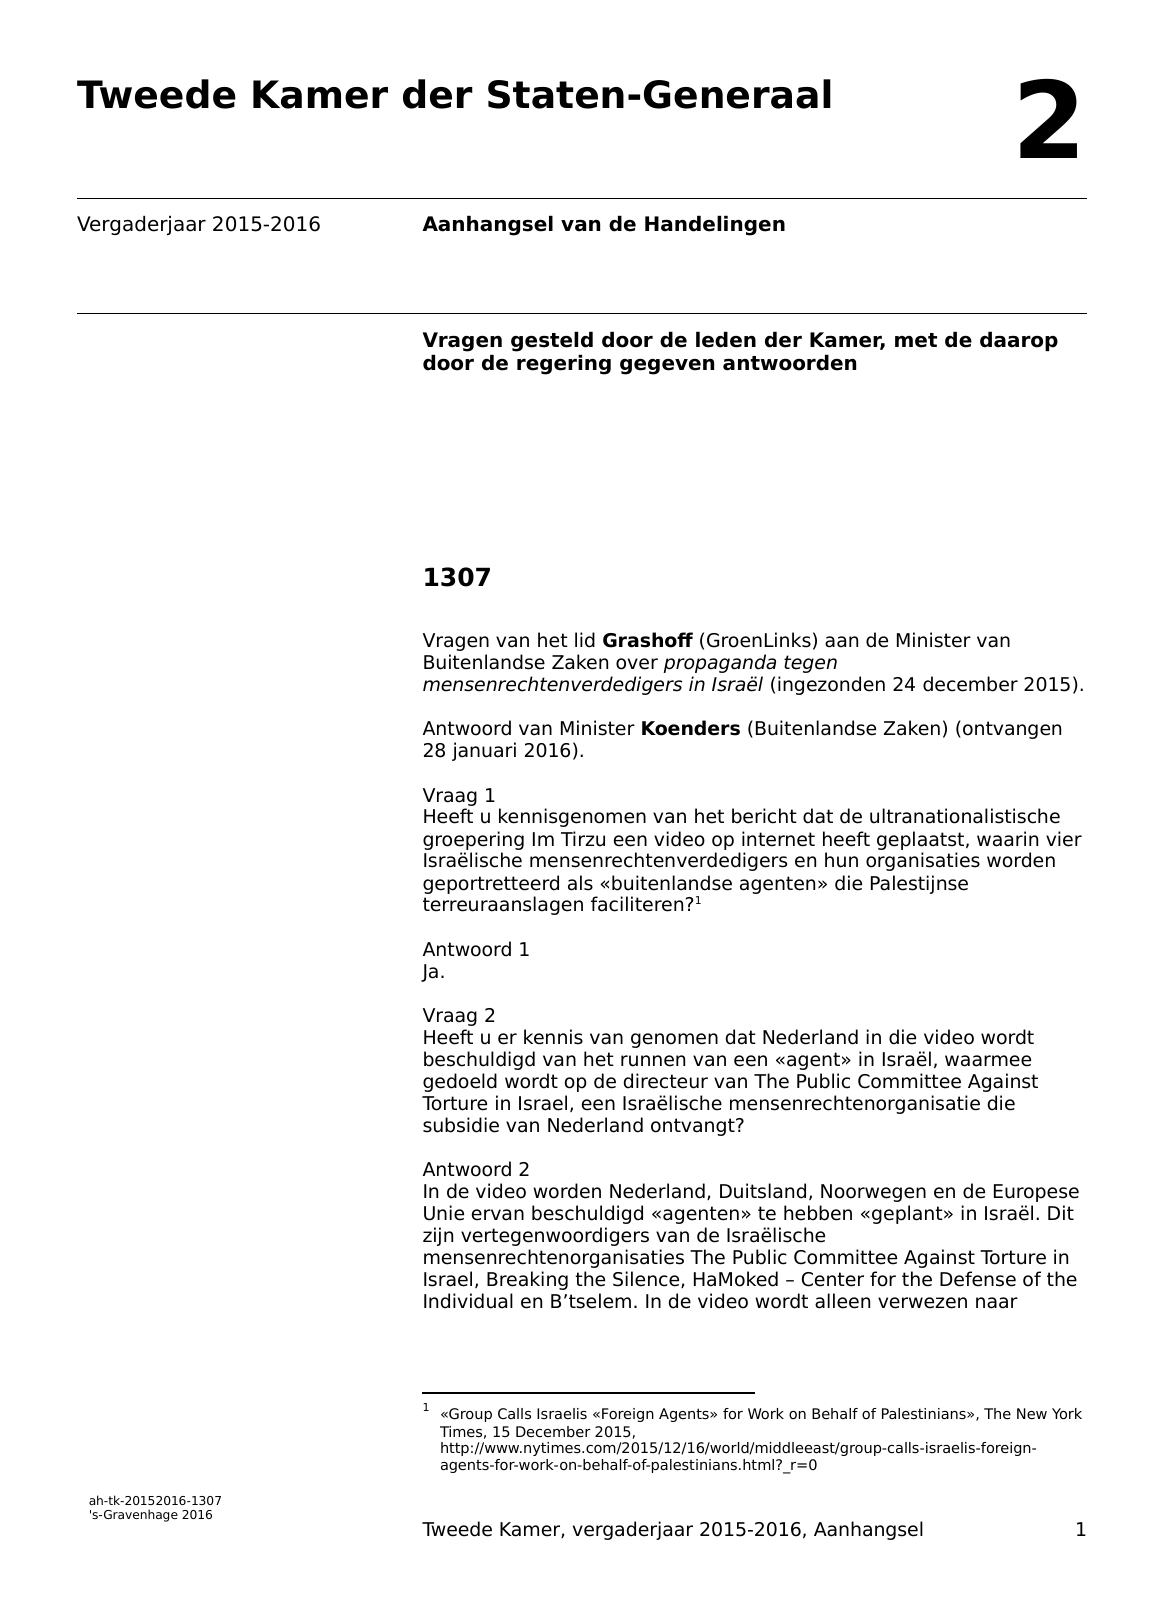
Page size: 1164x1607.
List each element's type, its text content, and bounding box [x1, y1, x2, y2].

text Heeft u er kennis van genomen dat Nederland in die video wordt beschuldigd van het runnen van een «agent» in Israël, waarmee gedoeld wordt op de directeur van The Public Committee Against Torture in Israel, een Israëlische mensenrechtenorganisatie die subsidie van Nederland ontvangt? [422, 1027, 1087, 1137]
table_cell Vergaderjaar 2015-2016 [77, 199, 422, 313]
table_header 2 [886, 59, 1087, 198]
text 1307 [422, 563, 1087, 592]
text Antwoord van Minister Koenders (Buitenlandse Zaken) (ontvangen 28 januari 2016). [422, 718, 1087, 762]
table_cell Aanhangsel van de Handelingen [422, 199, 1087, 313]
text Vraag 2 [422, 1005, 1087, 1027]
text Vragen van het lid Grashoff (GroenLinks) aan de Minister van Buitenlandse Zaken over propaganda tegen mensenrechtenverdedigers in Israël (ingezonden 24 december 2015). [422, 630, 1087, 696]
text 's-Gravenhage 2016 [88, 1508, 323, 1522]
text Vraag 1 [422, 784, 1087, 806]
table_header Tweede Kamer der Staten-Generaal [77, 59, 886, 198]
text Antwoord 2 [422, 1159, 1087, 1181]
table_cell [77, 314, 422, 375]
text ah-tk-20152016-1307 [88, 1494, 323, 1508]
table_cell Vragen gesteld door de leden der Kamer, met de daarop door de regering gegeven antwoorden [422, 314, 1087, 375]
text Ja. [422, 961, 1087, 982]
text In de video worden Nederland, Duitsland, Noorwegen en de Europese Unie ervan beschuldigd «agenten» te hebben «geplant» in Israël. Dit zijn vertegenwoordigers van de Israëlische mensenrechtenorganisaties The Public Committee Against Torture in Israel, Breaking the Silence, HaMoked – Center for the Defense of the Individual en B’tselem. In de video wordt alleen verwezen naar [422, 1181, 1087, 1313]
text Heeft u kennisgenomen van het bericht dat de ultranationalistische groepering Im Tirzu een video op internet heeft geplaatst, waarin vier Israëlische mensenrechtenverdedigers en hun organisaties worden geportretteerd als «buitenlandse agenten» die Palestijnse terreuraanslagen faciliteren? [422, 806, 1087, 916]
text «Group Calls Israelis «Foreign Agents» for Work on Behalf of Palestinians», The New York Times, 15 December 2015, http://www.nytimes.com/2015/12/16/world/middleeast/group-calls-israelis-foreign-agents-for-work-on-behalf-of-palestinians.html?_r=0 [422, 1402, 1087, 1474]
text Antwoord 1 [422, 938, 1087, 961]
